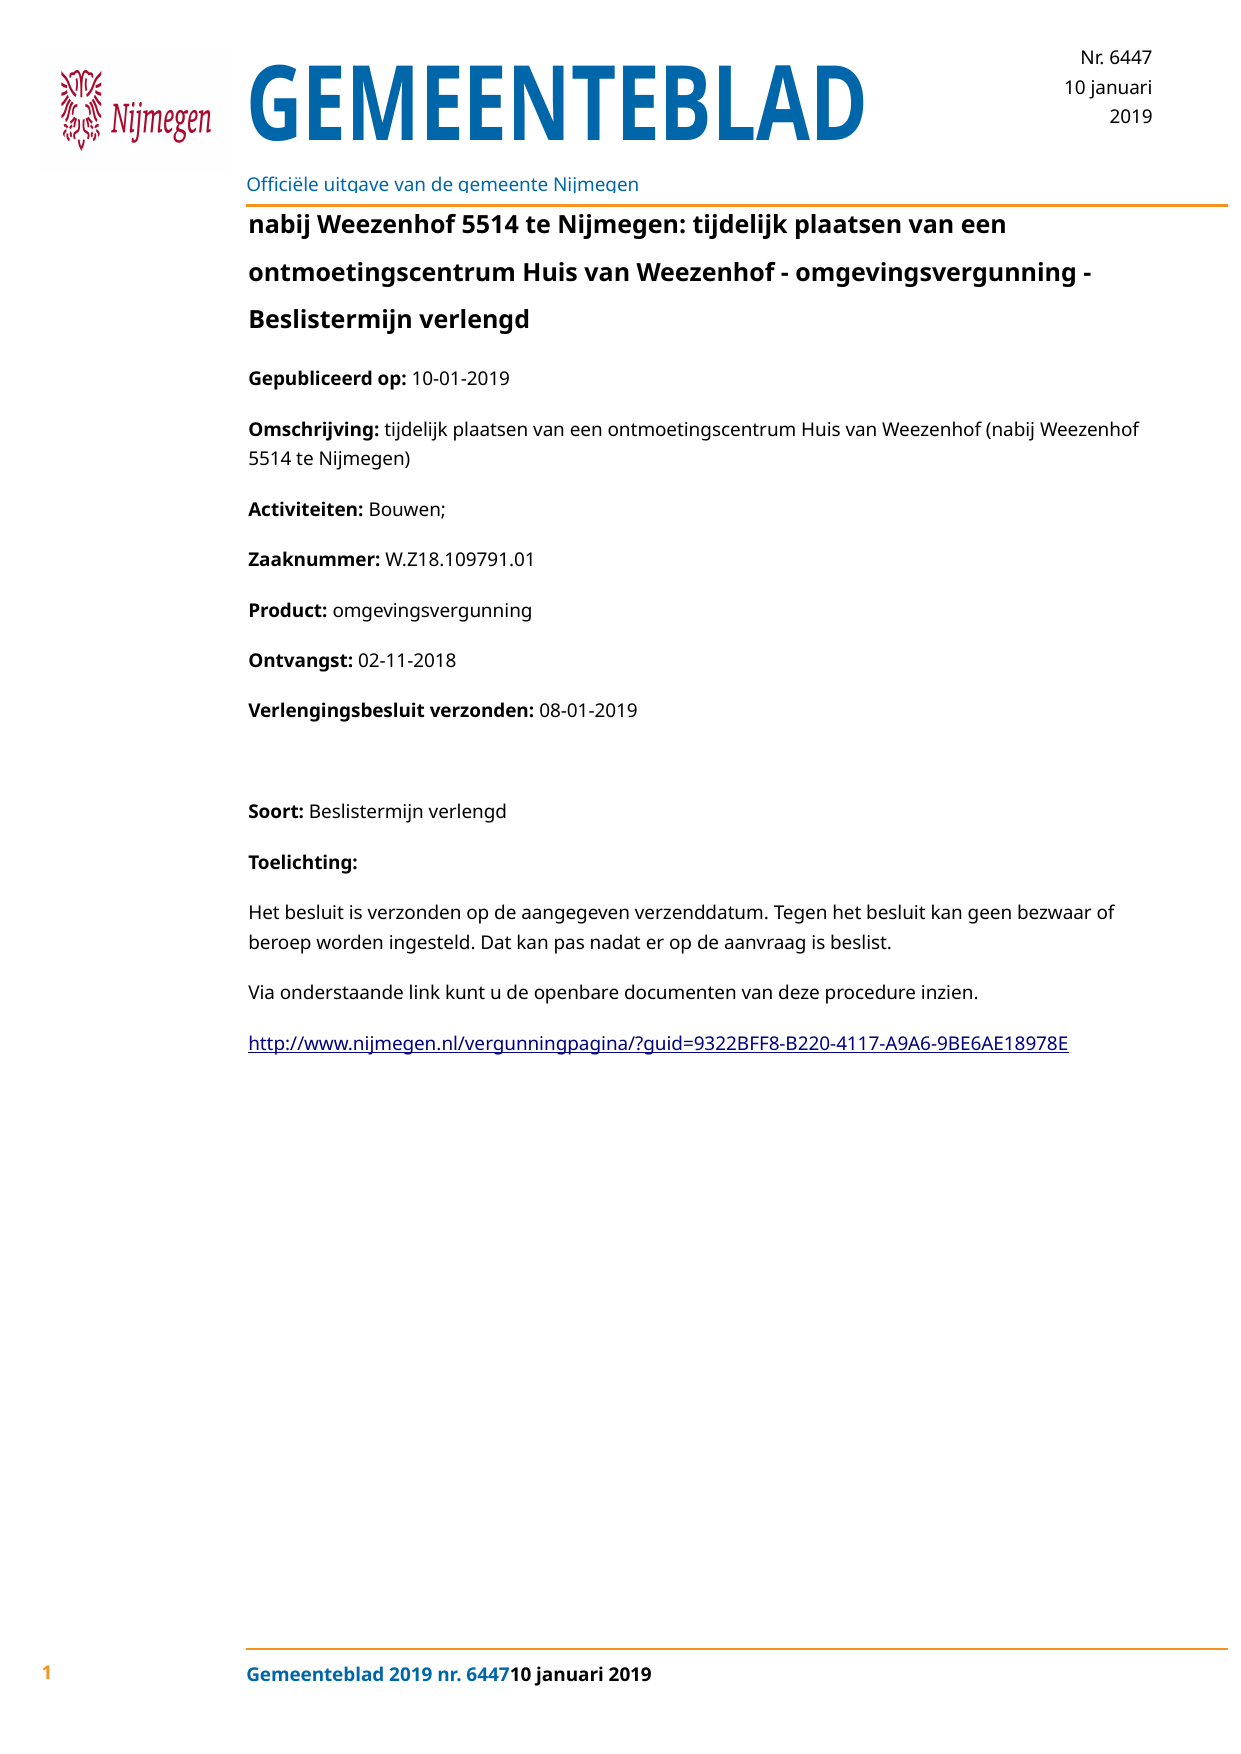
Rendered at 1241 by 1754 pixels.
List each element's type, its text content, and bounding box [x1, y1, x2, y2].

text Soort: Beslistermijn verlengd [248, 798, 1152, 824]
text Toelichting: [248, 849, 1152, 874]
text nabij Weezenhof 5514 te Nijmegen: tijdelijk plaatsen van een ontmoetingscentrum Huis van Weezenhof - omgevingsvergunning - Beslistermijn verlengd [248, 207, 1152, 336]
text Omschrijving: tijdelijk plaatsen van een ontmoetingscentrum Huis van Weezenhof (nabij Weezenhof 5514 te Nijmegen) [248, 416, 1152, 471]
text Via onderstaande link kunt u de openbare documenten van deze procedure inzien. [248, 979, 1152, 1005]
text Ontvangst: 02-11-2018 [248, 647, 1152, 673]
picture [41, 47, 231, 172]
text Product: omgevingsvergunning [248, 597, 1152, 622]
text Het besluit is verzonden op de aangegeven verzenddatum. Tegen het besluit kan geen bezwaar of beroep worden ingesteld. Dat kan pas nadat er op de aanvraag is beslist. [248, 899, 1152, 954]
text Zaaknummer: W.Z18.109791.01 [248, 546, 1152, 572]
text http://www.nijmegen.nl/vergunningpagina/?guid=9322BFF8-B220-4117-A9A6-9BE6AE18978E [248, 1030, 1152, 1055]
text Activiteiten: Bouwen; [248, 496, 1152, 522]
text Verlengingsbesluit verzonden: 08-01-2019 [248, 698, 1152, 723]
text Gepubliceerd op: 10-01-2019 [248, 366, 1152, 391]
